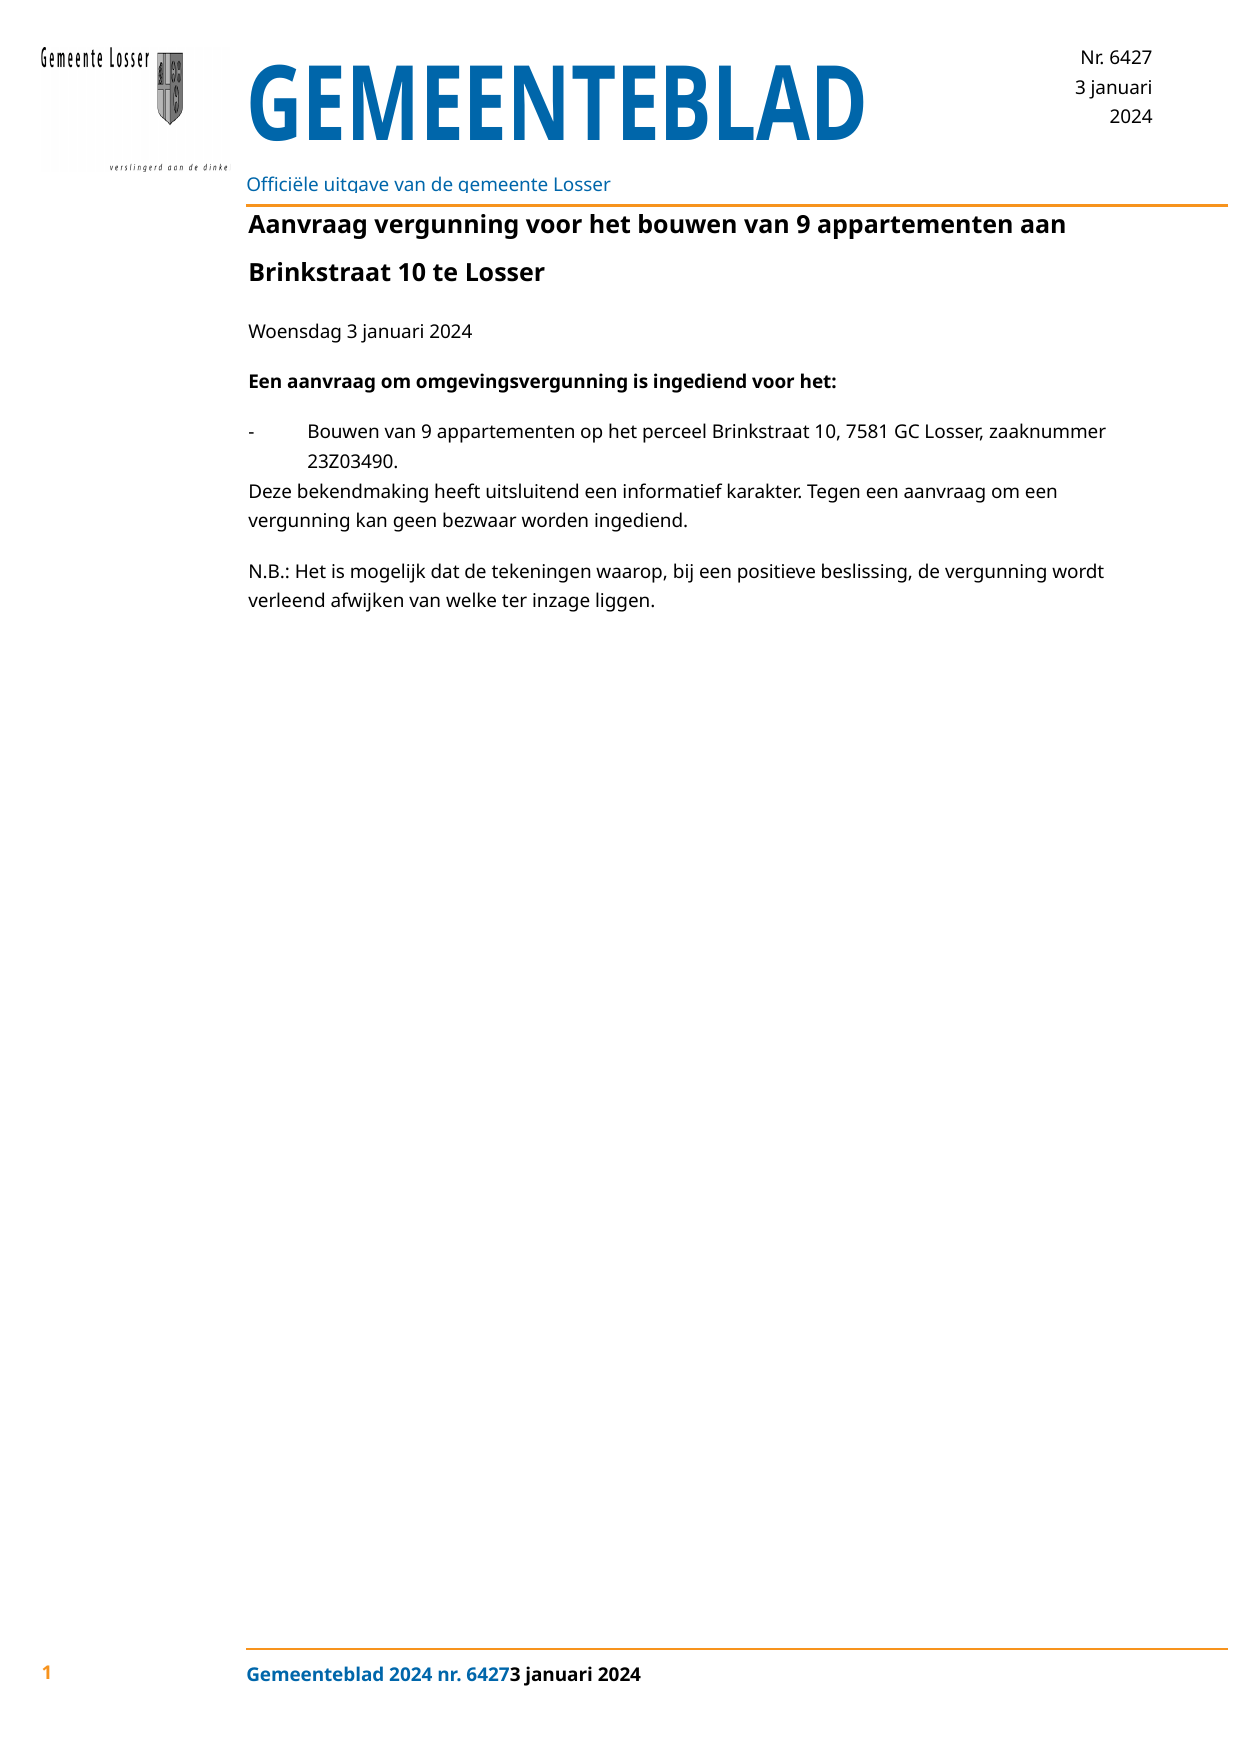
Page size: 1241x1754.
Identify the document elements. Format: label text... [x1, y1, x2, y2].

text Een aanvraag om omgevingsvergunning is ingediend voor het: [248, 368, 1152, 394]
text Aanvraag vergunning voor het bouwen van 9 appartementen aan Brinkstraat 10 te Losser [248, 207, 1152, 288]
text Deze bekendmaking heeft uitsluitend een informatief karakter. Tegen een aanvraag om een vergunning kan geen bezwaar worden ingediend. [248, 478, 1152, 533]
text Woensdag 3 januari 2024 [248, 318, 1152, 344]
text N.B.: Het is mogelijk dat de tekeningen waarop, bij een positieve beslissing, de vergunning wordt verleend afwijken van welke ter inzage liggen. [248, 558, 1152, 613]
list Bouwen van 9 appartementen op het perceel Brinkstraat 10, 7581 GC Losser, zaaknummer 23Z03490. [248, 419, 1152, 474]
picture [41, 47, 231, 172]
